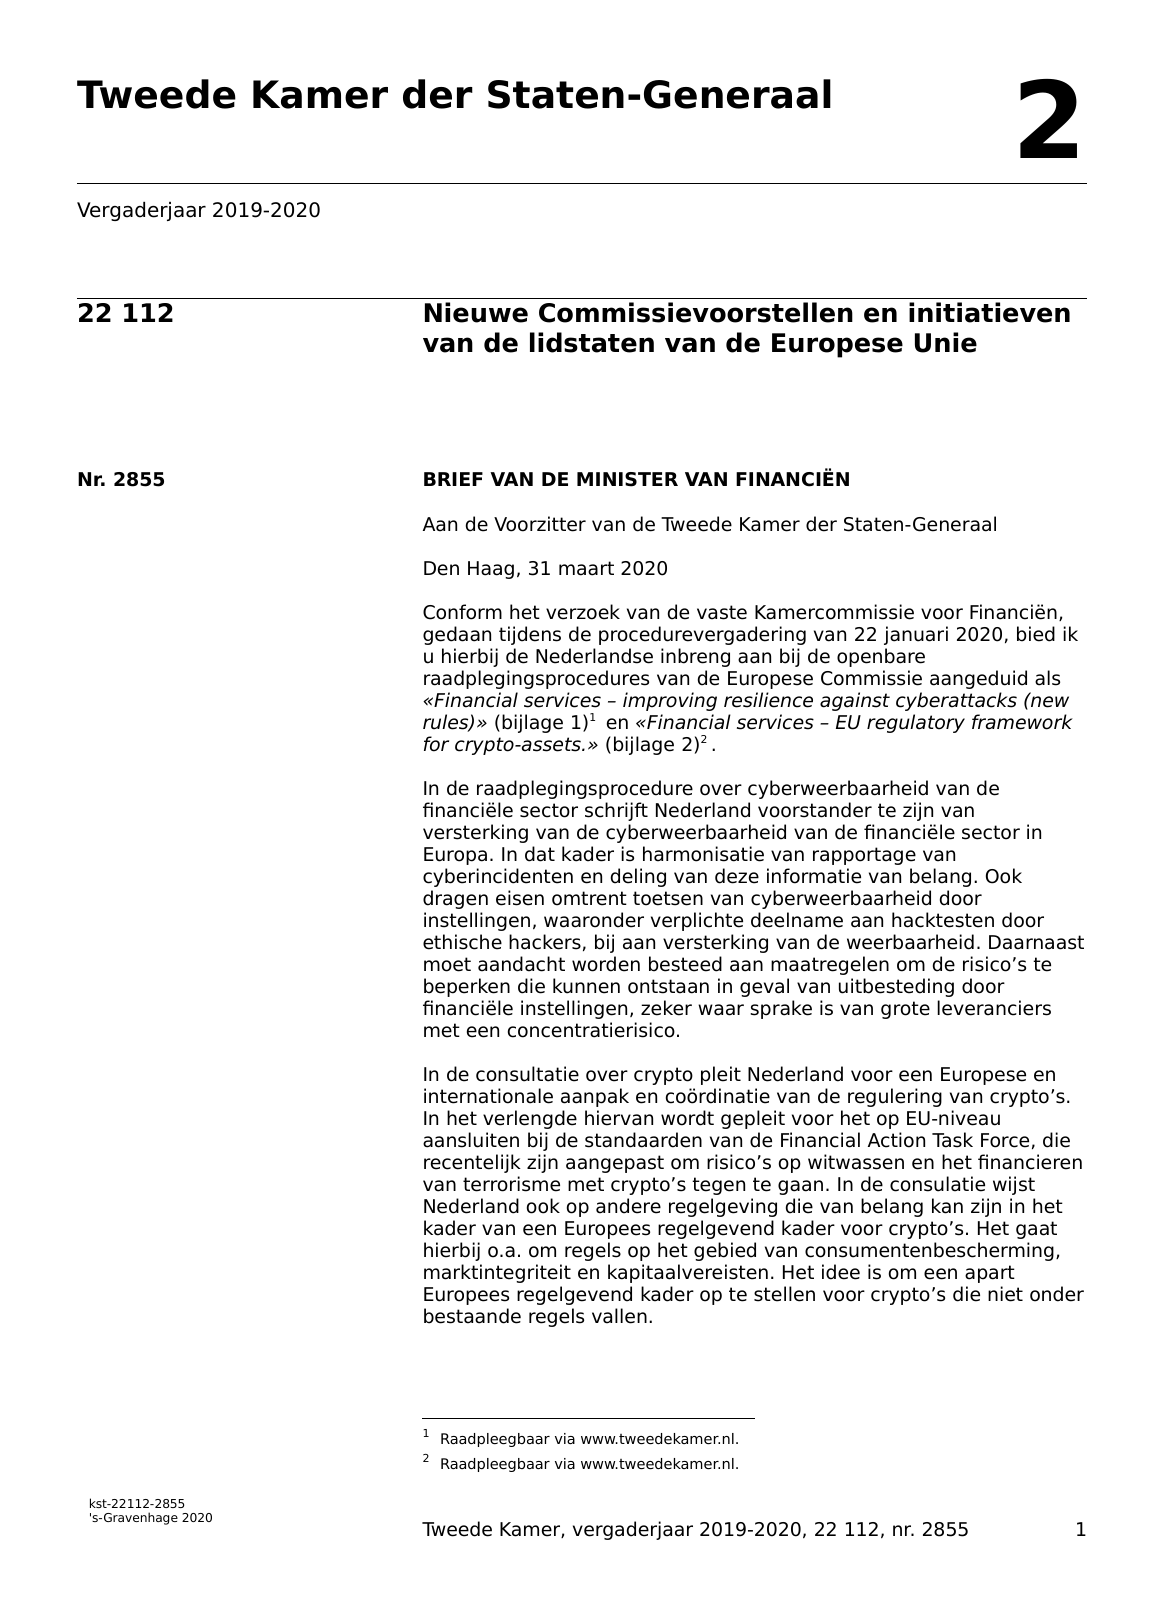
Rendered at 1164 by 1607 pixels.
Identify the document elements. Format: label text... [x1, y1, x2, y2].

table_header Tweede Kamer der Staten-Generaal [77, 59, 886, 183]
table_header 2 [886, 59, 1087, 183]
text In de raadplegingsprocedure over cyberweerbaarheid van de financiële sector schrijft Nederland voorstander te zijn van versterking van de cyberweerbaarheid van de financiële sector in Europa. In dat kader is harmonisatie van rapportage van cyberincidenten en deling van deze informatie van belang. Ook dragen eisen omtrent toetsen van cyberweerbaarheid door instellingen, waaronder verplichte deelname aan hacktesten door ethische hackers, bij aan versterking van de weerbaarheid. Daarnaast moet aandacht worden besteed aan maatregelen om de risico’s te beperken die kunnen ontstaan in geval van uitbesteding door financiële instellingen, zeker waar sprake is van grote leveranciers met een concentratierisico. [422, 778, 1087, 1042]
text In de consultatie over crypto pleit Nederland voor een Europese en internationale aanpak en coördinatie van de regulering van crypto’s. In het verlengde hiervan wordt gepleit voor het op EU-niveau aansluiten bij de standaarden van de Financial Action Task Force, die recentelijk zijn aangepast om risico’s op witwassen en het financieren van terrorisme met crypto’s tegen te gaan. In de consulatie wijst Nederland ook op andere regelgeving die van belang kan zijn in het kader van een Europees regelgevend kader voor crypto’s. Het gaat hierbij o.a. om regels op het gebied van consumentenbescherming, marktintegriteit en kapitaalvereisten. Het idee is om een apart Europees regelgevend kader op te stellen voor crypto’s die niet onder bestaande regels vallen. [422, 1064, 1087, 1328]
text 's-Gravenhage 2020 [88, 1511, 323, 1525]
table_cell Vergaderjaar 2019-2020 [77, 184, 1087, 298]
text Raadpleegbaar via www.tweedekamer.nl. [422, 1452, 1087, 1474]
subtitle Nr. 2855 BRIEF VAN DE MINISTER VAN FINANCIËN [77, 469, 1087, 491]
text Conform het verzoek van de vaste Kamercommissie voor Financiën, gedaan tijdens de procedurevergadering van 22 januari 2020, bied ik u hierbij de Nederlandse inbreng aan bij de openbare raadplegingsprocedures van de Europese Commissie aangeduid als «Financial services – improving resilience against cyberattacks (new rules)» (bijlage 1) en «Financial services – EU regulatory framework for crypto-assets.» (bijlage 2). [422, 602, 1087, 756]
text Raadpleegbaar via www.tweedekamer.nl. [422, 1427, 1087, 1449]
text Den Haag, 31 maart 2020 [422, 558, 1087, 580]
text kst-22112-2855 [88, 1497, 323, 1511]
subtitle 22 112 Nieuwe Commissievoorstellen en initiatieven van de lidstaten van de Europese Unie [77, 299, 1087, 358]
text Aan de Voorzitter van de Tweede Kamer der Staten-Generaal [422, 513, 1087, 536]
